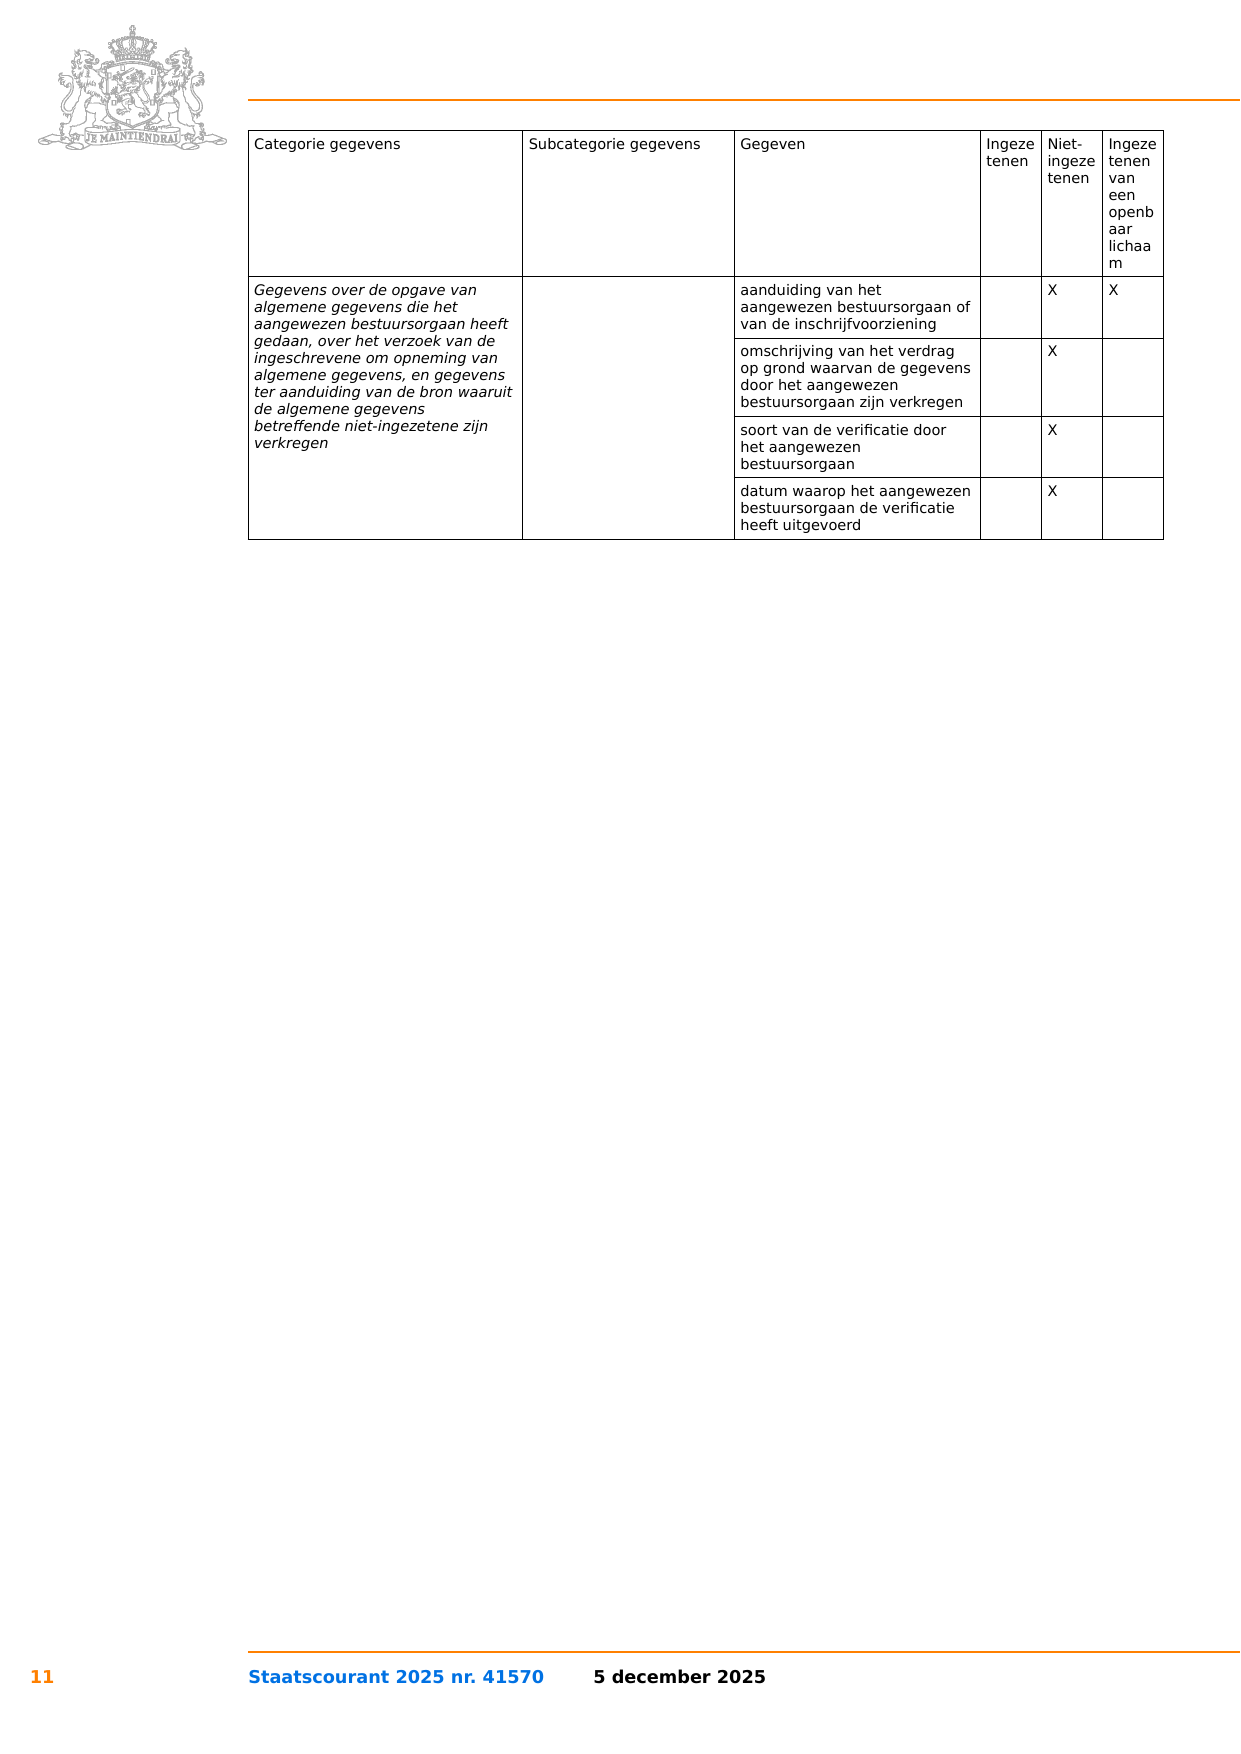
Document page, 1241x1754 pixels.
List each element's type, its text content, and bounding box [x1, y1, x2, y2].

table_cell Gegevens over de opgave van algemene gegevens die het aangewezen bestuursorgaan heeft gedaan, over het verzoek van de ingeschrevene om opneming van algemene gegevens, en gegevens ter aanduiding van de bron waaruit de algemene gegevens betreffende niet-ingezetene zijn verkregen [249, 277, 522, 538]
table_header Niet-ingezetenen [1042, 131, 1102, 276]
table_cell X [1042, 417, 1102, 477]
table_cell [1103, 478, 1163, 538]
table_cell [523, 277, 734, 538]
table_cell [981, 417, 1041, 477]
table_header Ingezetenen [981, 131, 1041, 276]
table_cell aanduiding van het aangewezen bestuursorgaan of van de inschrijfvoorziening [735, 277, 980, 337]
picture [38, 25, 227, 150]
table_header Subcategorie gegevens [523, 131, 734, 276]
table_header Categorie gegevens [249, 131, 522, 276]
table_cell soort van de verificatie door het aangewezen bestuursorgaan [735, 417, 980, 477]
table_cell [1103, 417, 1163, 477]
table_cell [981, 339, 1041, 416]
table_cell X [1042, 478, 1102, 538]
table_header Gegeven [735, 131, 980, 276]
table_cell X [1103, 277, 1163, 337]
table_cell X [1042, 339, 1102, 416]
table_cell omschrijving van het verdrag op grond waarvan de gegevens door het aangewezen bestuursorgaan zijn verkregen [735, 339, 980, 416]
table_cell [981, 277, 1041, 337]
table_header Ingezetenen van een openbaar lichaam [1103, 131, 1163, 276]
table_cell [981, 478, 1041, 538]
table_cell datum waarop het aangewezen bestuursorgaan de verificatie heeft uitgevoerd [735, 478, 980, 538]
table_cell X [1042, 277, 1102, 337]
table_cell [1103, 339, 1163, 416]
